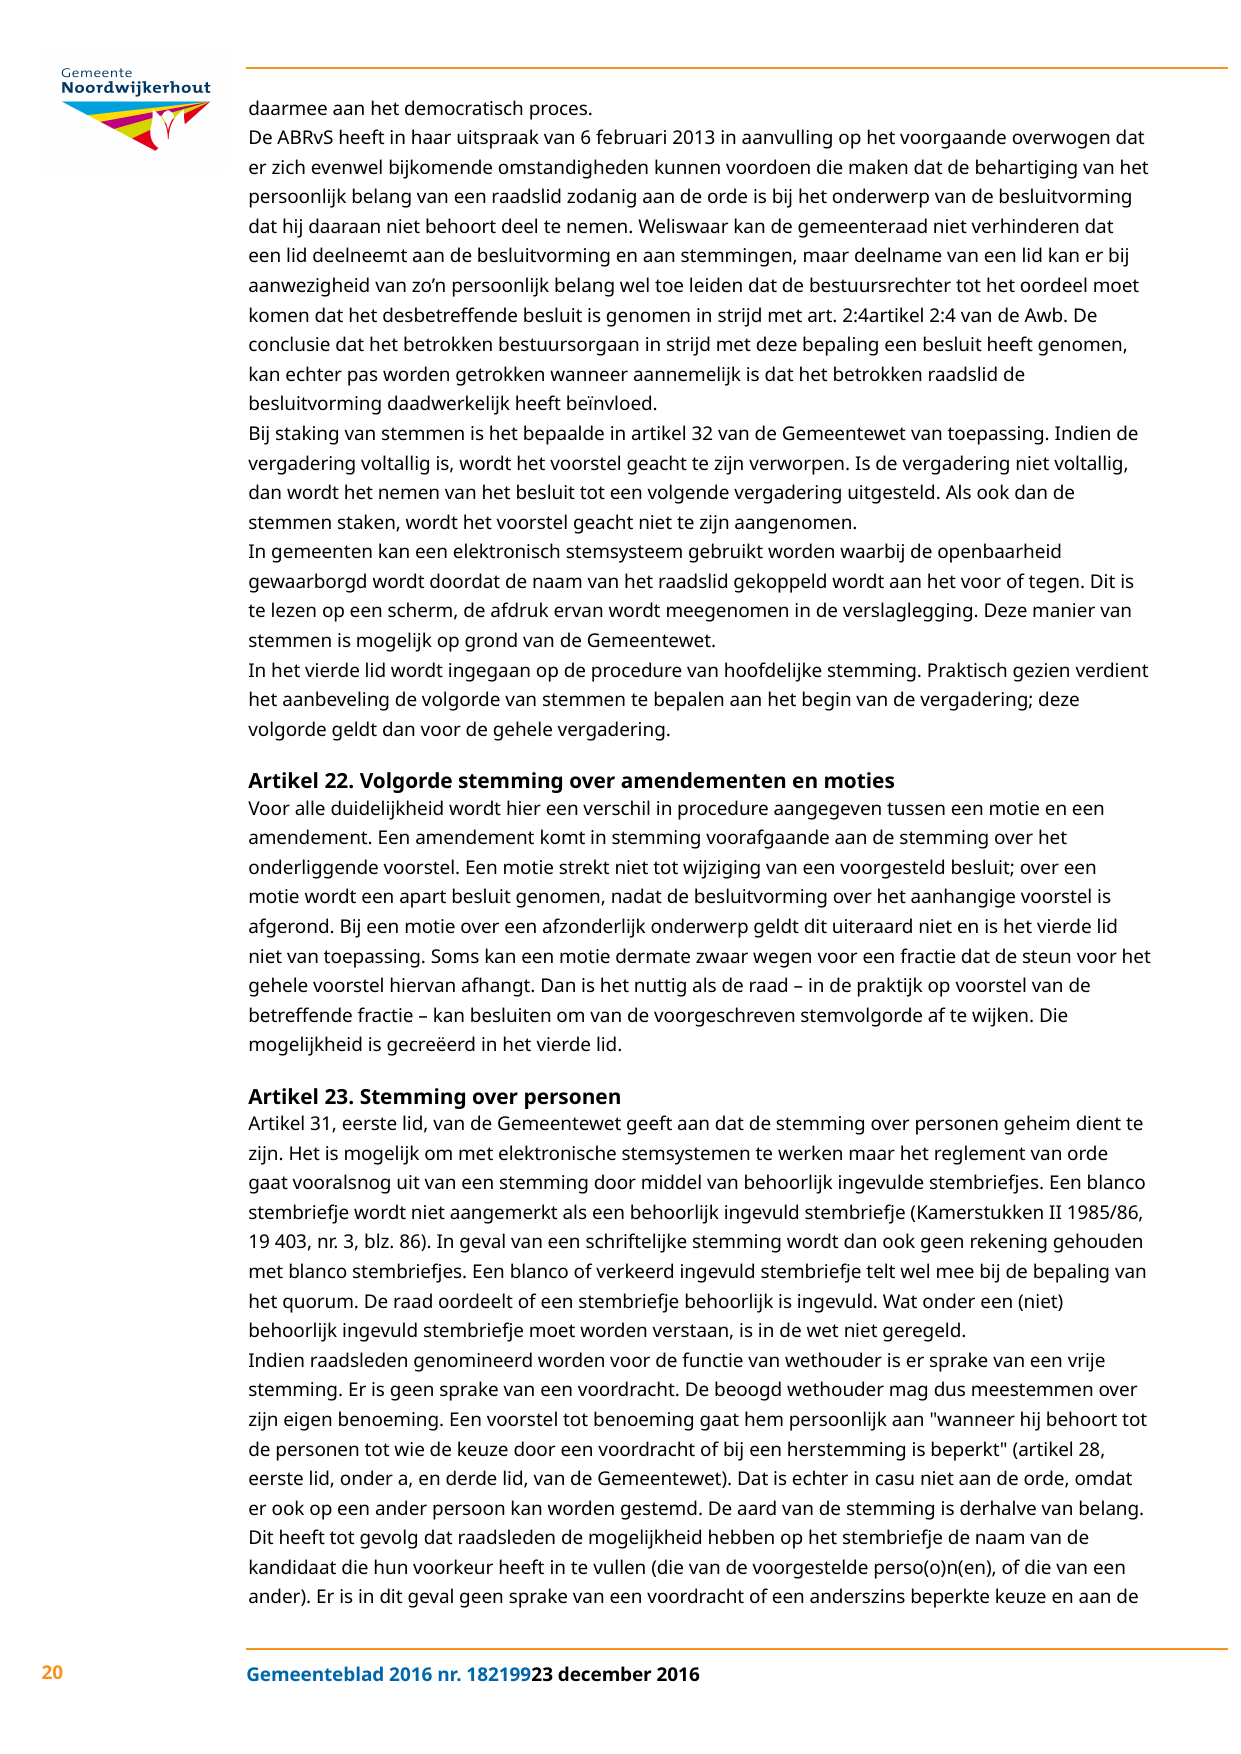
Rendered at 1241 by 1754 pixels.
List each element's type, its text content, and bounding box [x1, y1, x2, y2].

text In gemeenten kan een elektronisch stemsysteem gebruikt worden waarbij de openbaarheid gewaarborgd wordt doordat de naam van het raadslid gekoppeld wordt aan het voor of tegen. Dit is te lezen op een scherm, de afdruk ervan wordt meegenomen in de verslaglegging. Deze manier van stemmen is mogelijk op grond van de Gemeentewet. [248, 538, 1152, 653]
text Voor alle duidelijkheid wordt hier een verschil in procedure aangegeven tussen een motie en een amendement. Een amendement komt in stemming voorafgaande aan de stemming over het onderliggende voorstel. Een motie strekt niet tot wijziging van een voorgesteld besluit; over een motie wordt een apart besluit genomen, nadat de besluitvorming over het aanhangige voorstel is afgerond. Bij een motie over een afzonderlijk onderwerp geldt dit uiteraard niet en is het vierde lid niet van toepassing. Soms kan een motie dermate zwaar wegen voor een fractie dat de steun voor het gehele voorstel hiervan afhangt. Dan is het nuttig als de raad – in de praktijk op voorstel van de betreffende fractie – kan besluiten om van de voorgeschreven stemvolgorde af te wijken. Die mogelijkheid is gecreëerd in het vierde lid. [248, 795, 1152, 1057]
text De ABRvS heeft in haar uitspraak van 6 februari 2013 in aanvulling op het voorgaande overwogen dat er zich evenwel bijkomende omstandigheden kunnen voordoen die maken dat de behartiging van het persoonlijk belang van een raadslid zodanig aan de orde is bij het onderwerp van de besluitvorming dat hij daaraan niet behoort deel te nemen. Weliswaar kan de gemeenteraad niet verhinderen dat een lid deelneemt aan de besluitvorming en aan stemmingen, maar deelname van een lid kan er bij aanwezigheid van zo’n persoonlijk belang wel toe leiden dat de bestuursrechter tot het oordeel moet komen dat het desbetreffende besluit is genomen in strijd met art. 2:4artikel 2:4 van de Awb. De conclusie dat het betrokken bestuursorgaan in strijd met deze bepaling een besluit heeft genomen, kan echter pas worden getrokken wanneer aannemelijk is dat het betrokken raadslid de besluitvorming daadwerkelijk heeft beïnvloed. [248, 124, 1152, 416]
text Dit heeft tot gevolg dat raadsleden de mogelijkheid hebben op het stembriefje de naam van de kandidaat die hun voorkeur heeft in te vullen (die van de voorgestelde perso(o)n(en), of die van een ander). Er is in dit geval geen sprake van een voordracht of een anderszins beperkte keuze en aan de [248, 1524, 1152, 1609]
text Artikel 23. Stemming over personen [248, 1082, 1152, 1110]
text Artikel 31, eerste lid, van de Gemeentewet geeft aan dat de stemming over personen geheim dient te zijn. Het is mogelijk om met elektronische stemsystemen te werken maar het reglement van orde gaat vooralsnog uit van een stemming door middel van behoorlijk ingevulde stembriefjes. Een blanco stembriefje wordt niet aangemerkt als een behoorlijk ingevuld stembriefje (Kamerstukken II 1985/86, 19 403, nr. 3, blz. 86). In geval van een schriftelijke stemming wordt dan ook geen rekening gehouden met blanco stembriefjes. Een blanco of verkeerd ingevuld stembriefje telt wel mee bij de bepaling van het quorum. De raad oordeelt of een stembriefje behoorlijk is ingevuld. Wat onder een (niet) behoorlijk ingevuld stembriefje moet worden verstaan, is in de wet niet geregeld. [248, 1110, 1152, 1343]
text Indien raadsleden genomineerd worden voor de functie van wethouder is er sprake van een vrije stemming. Er is geen sprake van een voordracht. De beoogd wethouder mag dus meestemmen over zijn eigen benoeming. Een voorstel tot benoeming gaat hem persoonlijk aan "wanneer hij behoort tot de personen tot wie de keuze door een voordracht of bij een herstemming is beperkt" (artikel 28, eerste lid, onder a, en derde lid, van de Gemeentewet). Dat is echter in casu niet aan de orde, omdat er ook op een ander persoon kan worden gestemd. De aard van de stemming is derhalve van belang. [248, 1347, 1152, 1521]
picture [41, 47, 231, 172]
text daarmee aan het democratisch proces. [248, 95, 1152, 121]
text Artikel 22. Volgorde stemming over amendementen en moties [248, 766, 1152, 795]
text Bij staking van stemmen is het bepaalde in artikel 32 van de Gemeentewet van toepassing. Indien de vergadering voltallig is, wordt het voorstel geacht te zijn verworpen. Is de vergadering niet voltallig, dan wordt het nemen van het besluit tot een volgende vergadering uitgesteld. Als ook dan de stemmen staken, wordt het voorstel geacht niet te zijn aangenomen. [248, 420, 1152, 535]
text In het vierde lid wordt ingegaan op de procedure van hoofdelijke stemming. Praktisch gezien verdient het aanbeveling de volgorde van stemmen te bepalen aan het begin van de vergadering; deze volgorde geldt dan voor de gehele vergadering. [248, 657, 1152, 742]
